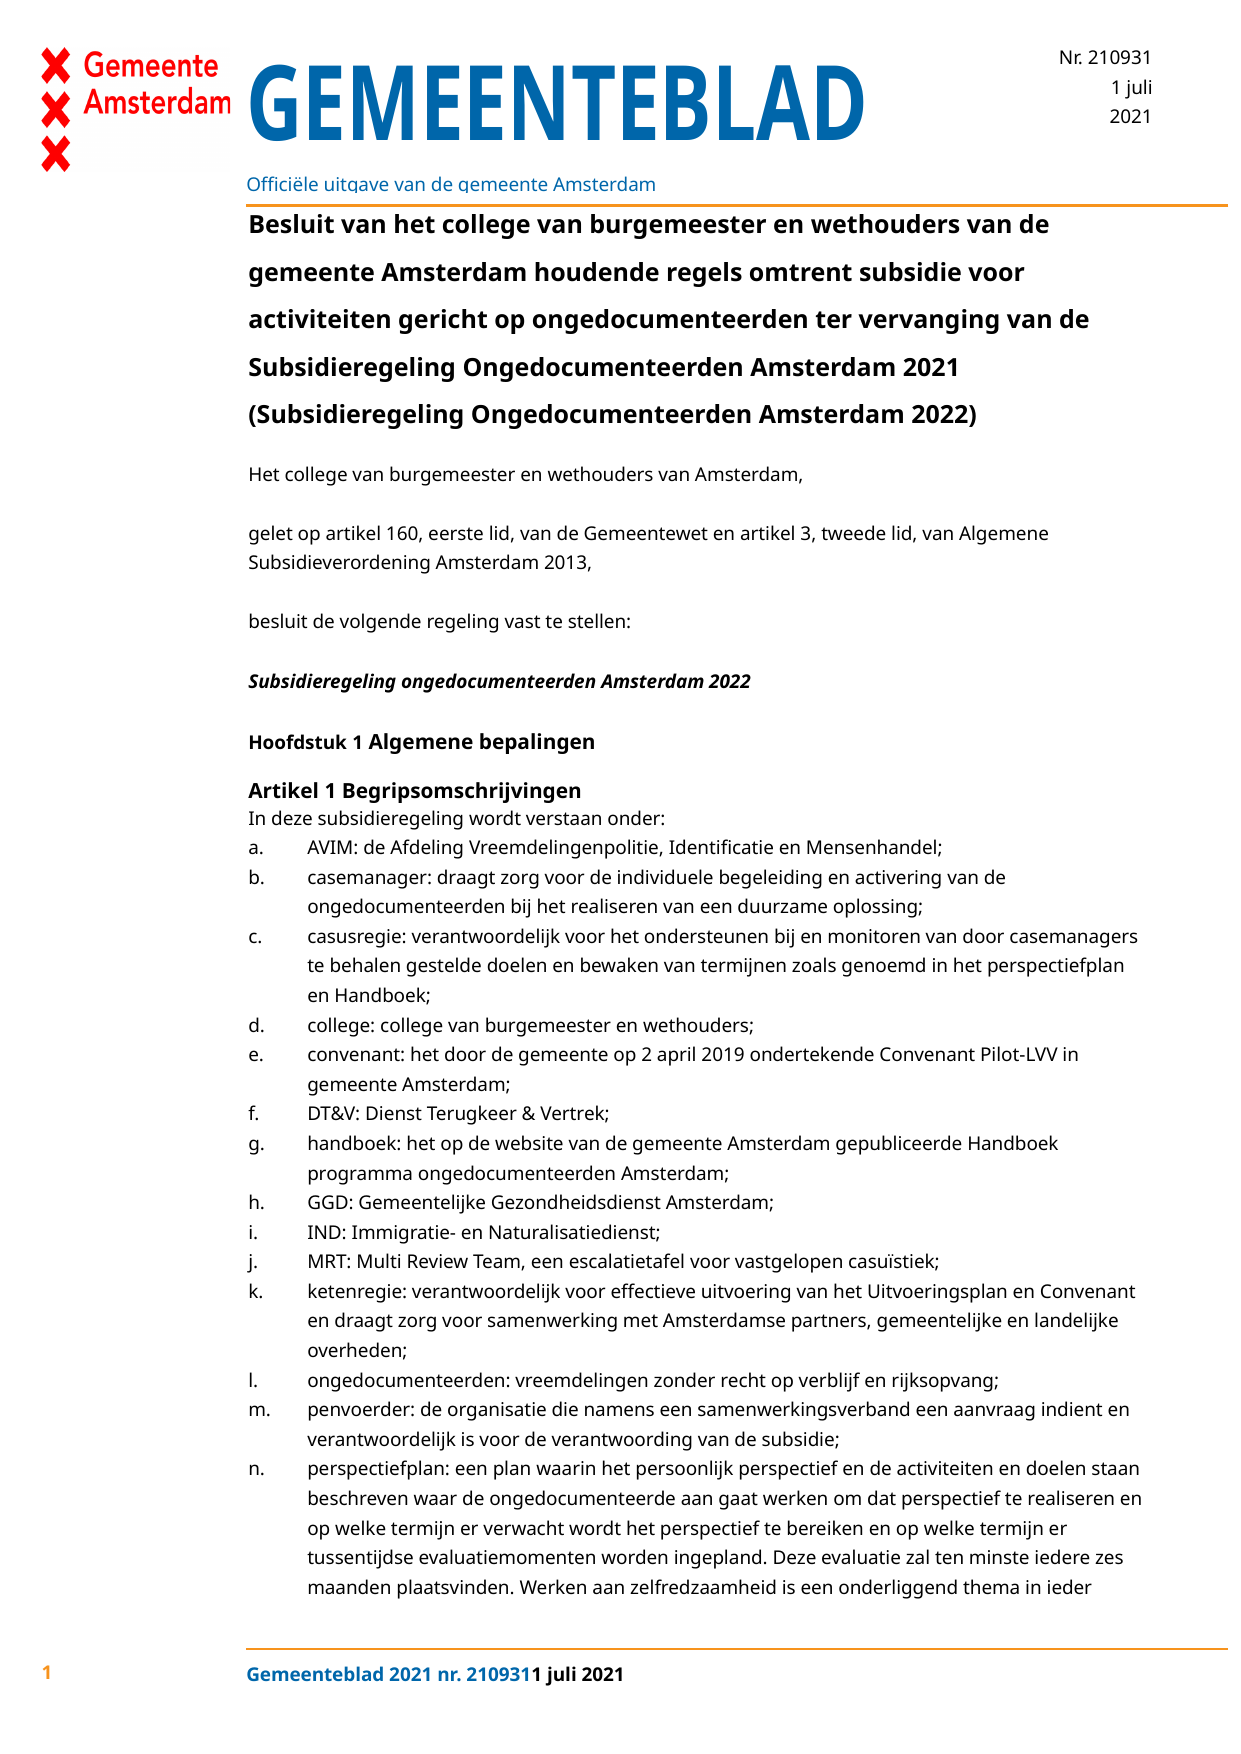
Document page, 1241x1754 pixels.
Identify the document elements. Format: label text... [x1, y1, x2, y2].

text Artikel 1 Begripsomschrijvingen [248, 776, 1152, 805]
list IND: Immigratie- en Naturalisatiedienst; [248, 1219, 1152, 1244]
text In deze subsidieregeling wordt verstaan onder: [248, 805, 1152, 830]
text gelet op artikel 160, eerste lid, van de Gemeentewet en artikel 3, tweede lid, van Algemene Subsidieverordening Amsterdam 2013, [248, 520, 1152, 575]
list perspectiefplan: een plan waarin het persoonlijk perspectief en de activiteiten en doelen staan beschreven waar de ongedocumenteerde aan gaat werken om dat perspectief te realiseren en op welke termijn er verwacht wordt het perspectief te bereiken en op welke termijn er tussentijdse evaluatiemomenten worden ingepland. Deze evaluatie zal ten minste iedere zes maanden plaatsvinden. Werken aan zelfredzaamheid is een onderliggend thema in ieder [248, 1456, 1152, 1599]
list penvoerder: de organisatie die namens een samenwerkingsverband een aanvraag indient en verantwoordelijk is voor de verantwoording van de subsidie; [248, 1396, 1152, 1452]
list casusregie: verantwoordelijk voor het ondersteunen bij en monitoren van door casemanagers te behalen gestelde doelen en bewaken van termijnen zoals genoemd in het perspectiefplan en Handboek; [248, 923, 1152, 1008]
text besluit de volgende regeling vast te stellen: [248, 609, 1152, 634]
list handboek: het op de website van de gemeente Amsterdam gepubliceerde Handboek programma ongedocumenteerden Amsterdam; [248, 1130, 1152, 1185]
list college: college van burgemeester en wethouders; [248, 1012, 1152, 1037]
text Het college van burgemeester en wethouders van Amsterdam, [248, 461, 1152, 486]
text Hoofdstuk 1 Algemene bepalingen [248, 727, 1152, 755]
list MRT: Multi Review Team, een escalatietafel voor vastgelopen casuïstiek; [248, 1248, 1152, 1274]
picture [41, 47, 231, 172]
list casemanager: draagt zorg voor de individuele begeleiding en activering van de ongedocumenteerden bij het realiseren van een duurzame oplossing; [248, 864, 1152, 919]
list DT&V: Dienst Terugkeer & Vertrek; [248, 1101, 1152, 1126]
list GGD: Gemeentelijke Gezondheidsdienst Amsterdam; [248, 1189, 1152, 1215]
text Subsidieregeling ongedocumenteerden Amsterdam 2022 [248, 668, 1152, 693]
list ketenregie: verantwoordelijk voor effectieve uitvoering van het Uitvoeringsplan en Convenant en draagt zorg voor samenwerking met Amsterdamse partners, gemeentelijke en landelijke overheden; [248, 1278, 1152, 1363]
list AVIM: de Afdeling Vreemdelingenpolitie, Identificatie en Mensenhandel; [248, 834, 1152, 860]
list convenant: het door de gemeente op 2 april 2019 ondertekende Convenant Pilot-LVV in gemeente Amsterdam; [248, 1041, 1152, 1097]
list ongedocumenteerden: vreemdelingen zonder recht op verblijf en rijksopvang; [248, 1367, 1152, 1392]
text Besluit van het college van burgemeester en wethouders van de gemeente Amsterdam houdende regels omtrent subsidie voor activiteiten gericht op ongedocumenteerden ter vervanging van de Subsidieregeling Ongedocumenteerden Amsterdam 2021 (Subsidieregeling Ongedocumenteerden Amsterdam 2022) [248, 207, 1152, 431]
